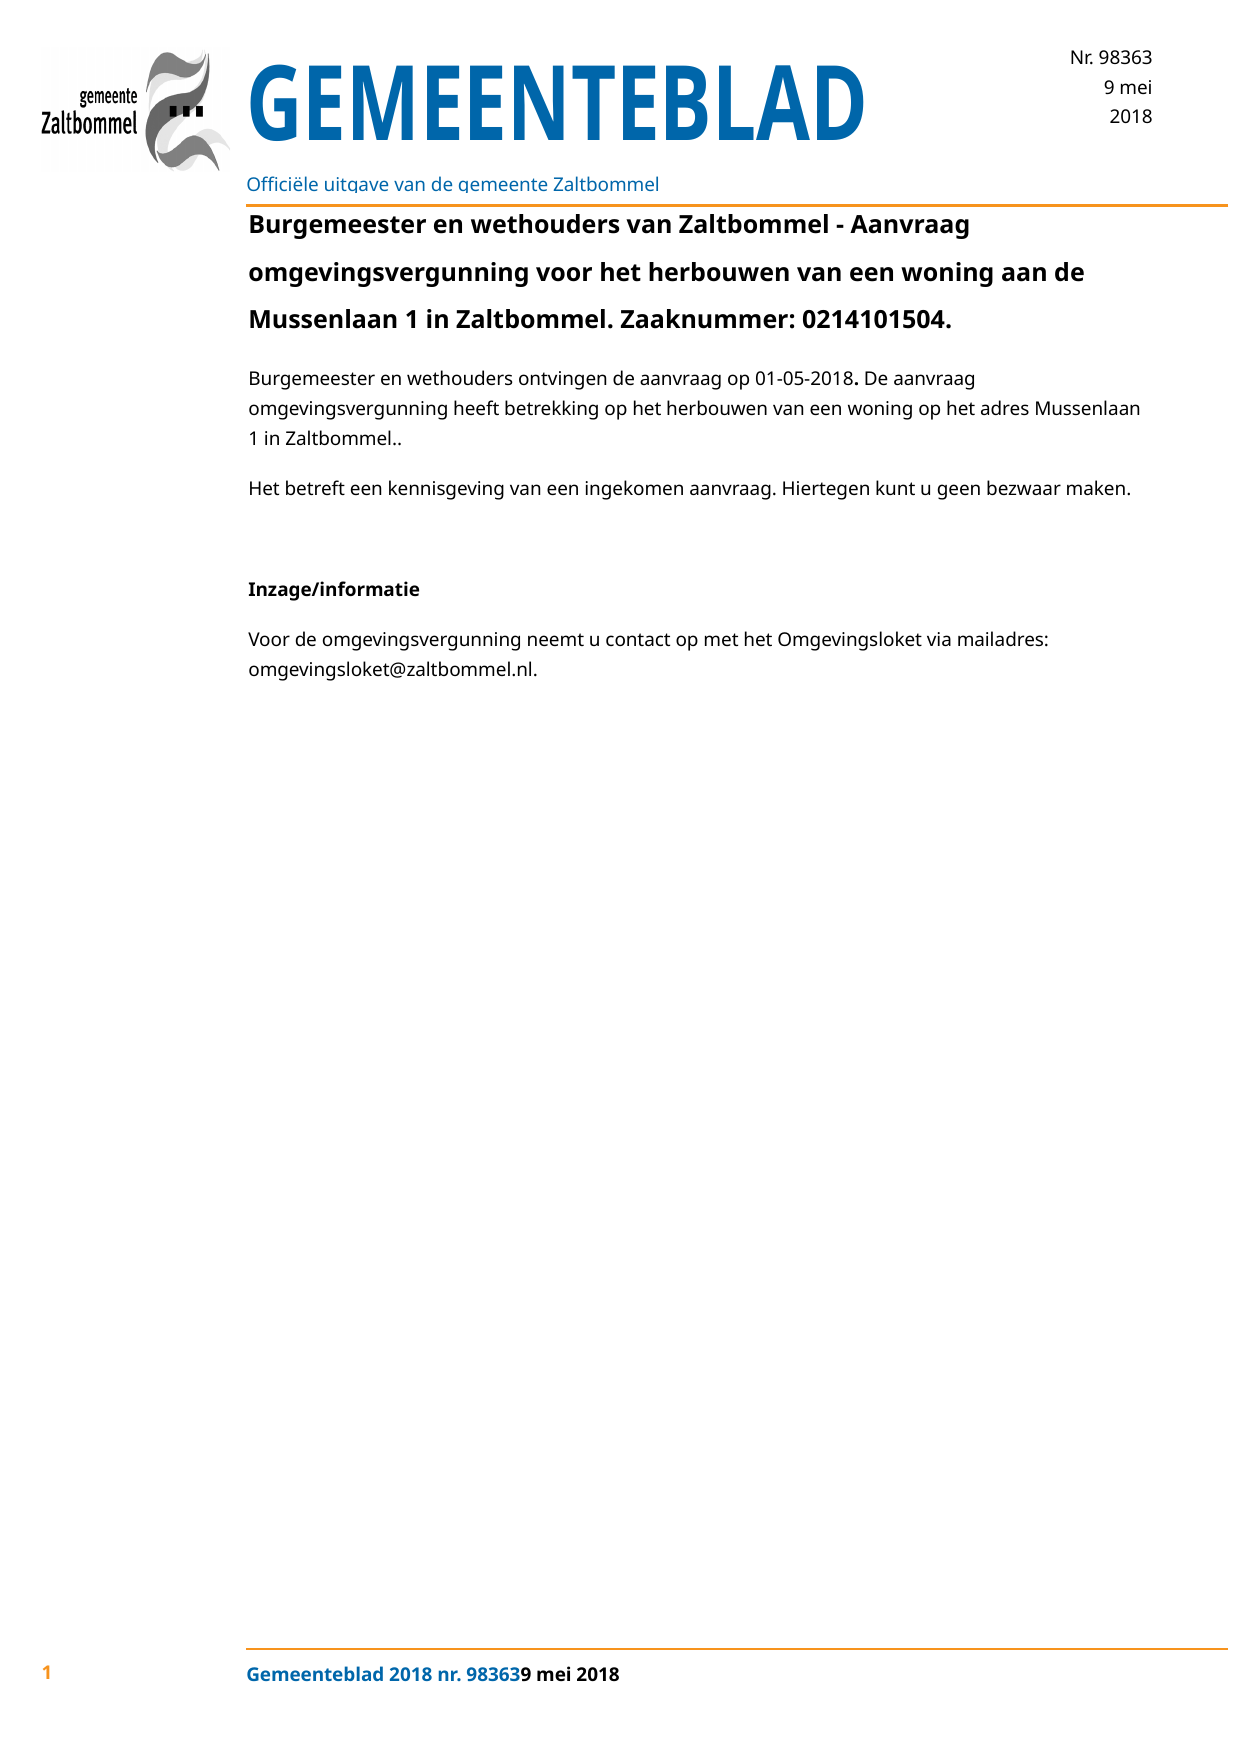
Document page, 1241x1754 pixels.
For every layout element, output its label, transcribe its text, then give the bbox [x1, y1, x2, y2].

text Burgemeester en wethouders ontvingen de aanvraag op 01-05-2018. De aanvraag omgevingsvergunning heeft betrekking op het herbouwen van een woning op het adres Mussenlaan 1 in Zaltbommel.. [248, 366, 1152, 450]
text Het betreft een kennisgeving van een ingekomen aanvraag. Hiertegen kunt u geen bezwaar maken. [248, 475, 1152, 501]
text Inzage/informatie [248, 576, 1152, 602]
picture [41, 47, 231, 172]
text Burgemeester en wethouders van Zaltbommel - Aanvraag omgevingsvergunning voor het herbouwen van een woning aan de Mussenlaan 1 in Zaltbommel. Zaaknummer: 0214101504. [248, 207, 1152, 336]
text Voor de omgevingsvergunning neemt u contact op met het Omgevingsloket via mailadres: omgevingsloket@zaltbommel.nl. [248, 626, 1152, 682]
